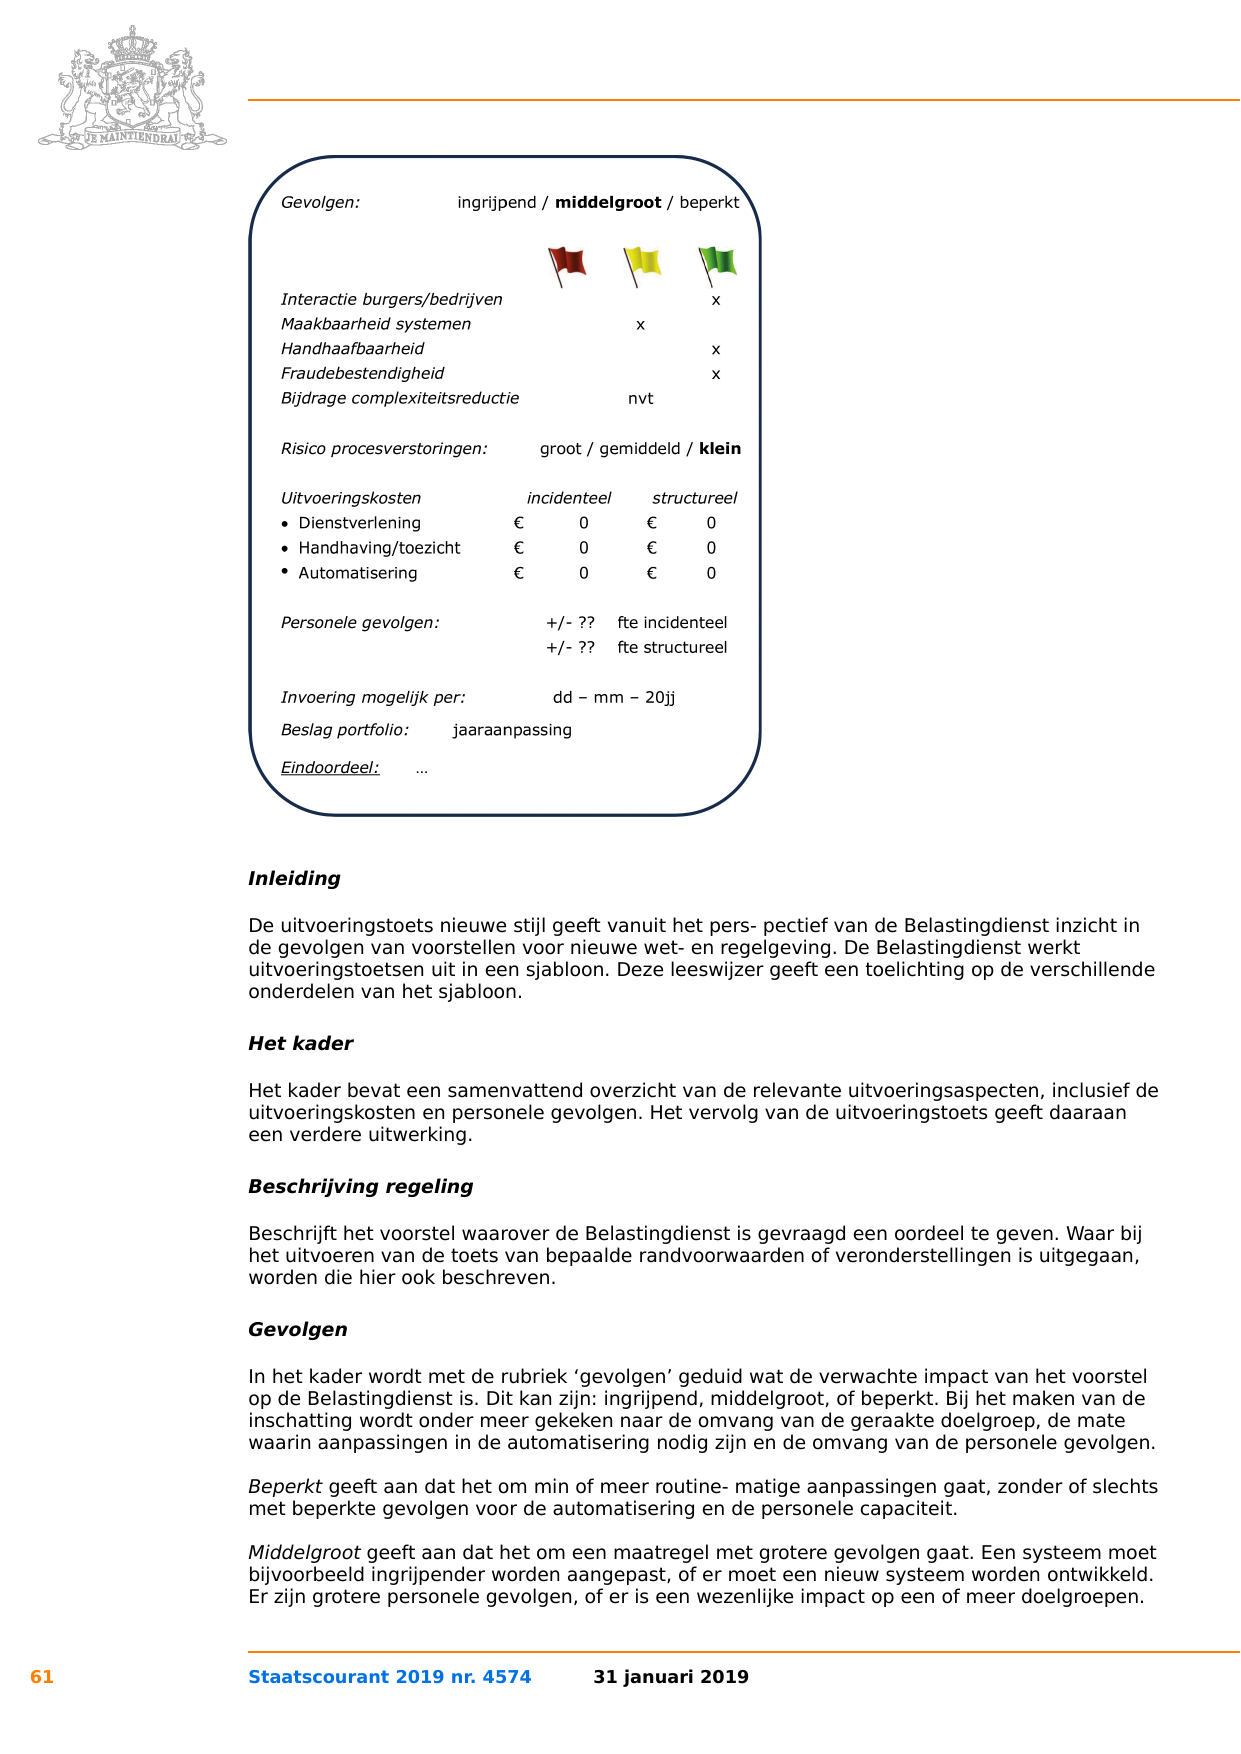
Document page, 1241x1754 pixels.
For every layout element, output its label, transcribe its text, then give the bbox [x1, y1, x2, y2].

subtitle Gevolgen [248, 1319, 1163, 1341]
subtitle Inleiding [248, 868, 1163, 890]
picture [38, 25, 227, 150]
text Beschrijft het voorstel waarover de Belastingdienst is gevraagd een oordeel te geven. Waar bij het uitvoeren van de toets van bepaalde randvoorwaarden of veronderstellingen is uitgegaan, worden die hier ook beschreven. [248, 1223, 1163, 1289]
text Het kader bevat een samenvattend overzicht van de relevante uitvoeringsaspecten, inclusief de uitvoeringskosten en personele gevolgen. Het vervolg van de uitvoeringstoets geeft daaraan een verdere uitwerking. [248, 1080, 1163, 1146]
text De uitvoeringstoets nieuwe stijl geeft vanuit het pers- pectief van de Belastingdienst inzicht in de gevolgen van voorstellen voor nieuwe wet- en regelgeving. De Belastingdienst werkt uitvoeringstoetsen uit in een sjabloon. Deze leeswijzer geeft een toelichting op de verschillende onderdelen van het sjabloon. [248, 915, 1163, 1003]
subtitle Beschrijving regeling [248, 1176, 1163, 1198]
text Beperkt geeft aan dat het om min of meer routine- matige aanpassingen gaat, zonder of slechts met beperkte gevolgen voor de automatisering en de personele capaciteit. [248, 1476, 1163, 1520]
text Middelgroot geeft aan dat het om een maatregel met grotere gevolgen gaat. Een systeem moet bijvoorbeeld ingrijpender worden aangepast, of er moet een nieuw systeem worden ontwikkeld. Er zijn grotere personele gevolgen, of er is een wezenlijke impact op een of meer doelgroepen. [248, 1542, 1163, 1608]
text In het kader wordt met de rubriek ‘gevolgen’ geduid wat de verwachte impact van het voorstel op de Belastingdienst is. Dit kan zijn: ingrijpend, middelgroot, of beperkt. Bij het maken van de inschatting wordt onder meer gekeken naar de omvang van de geraakte doelgroep, de mate waarin aanpassingen in de automatisering nodig zijn en de omvang van de personele gevolgen. [248, 1366, 1163, 1454]
picture [248, 155, 762, 817]
subtitle Het kader [248, 1033, 1163, 1055]
